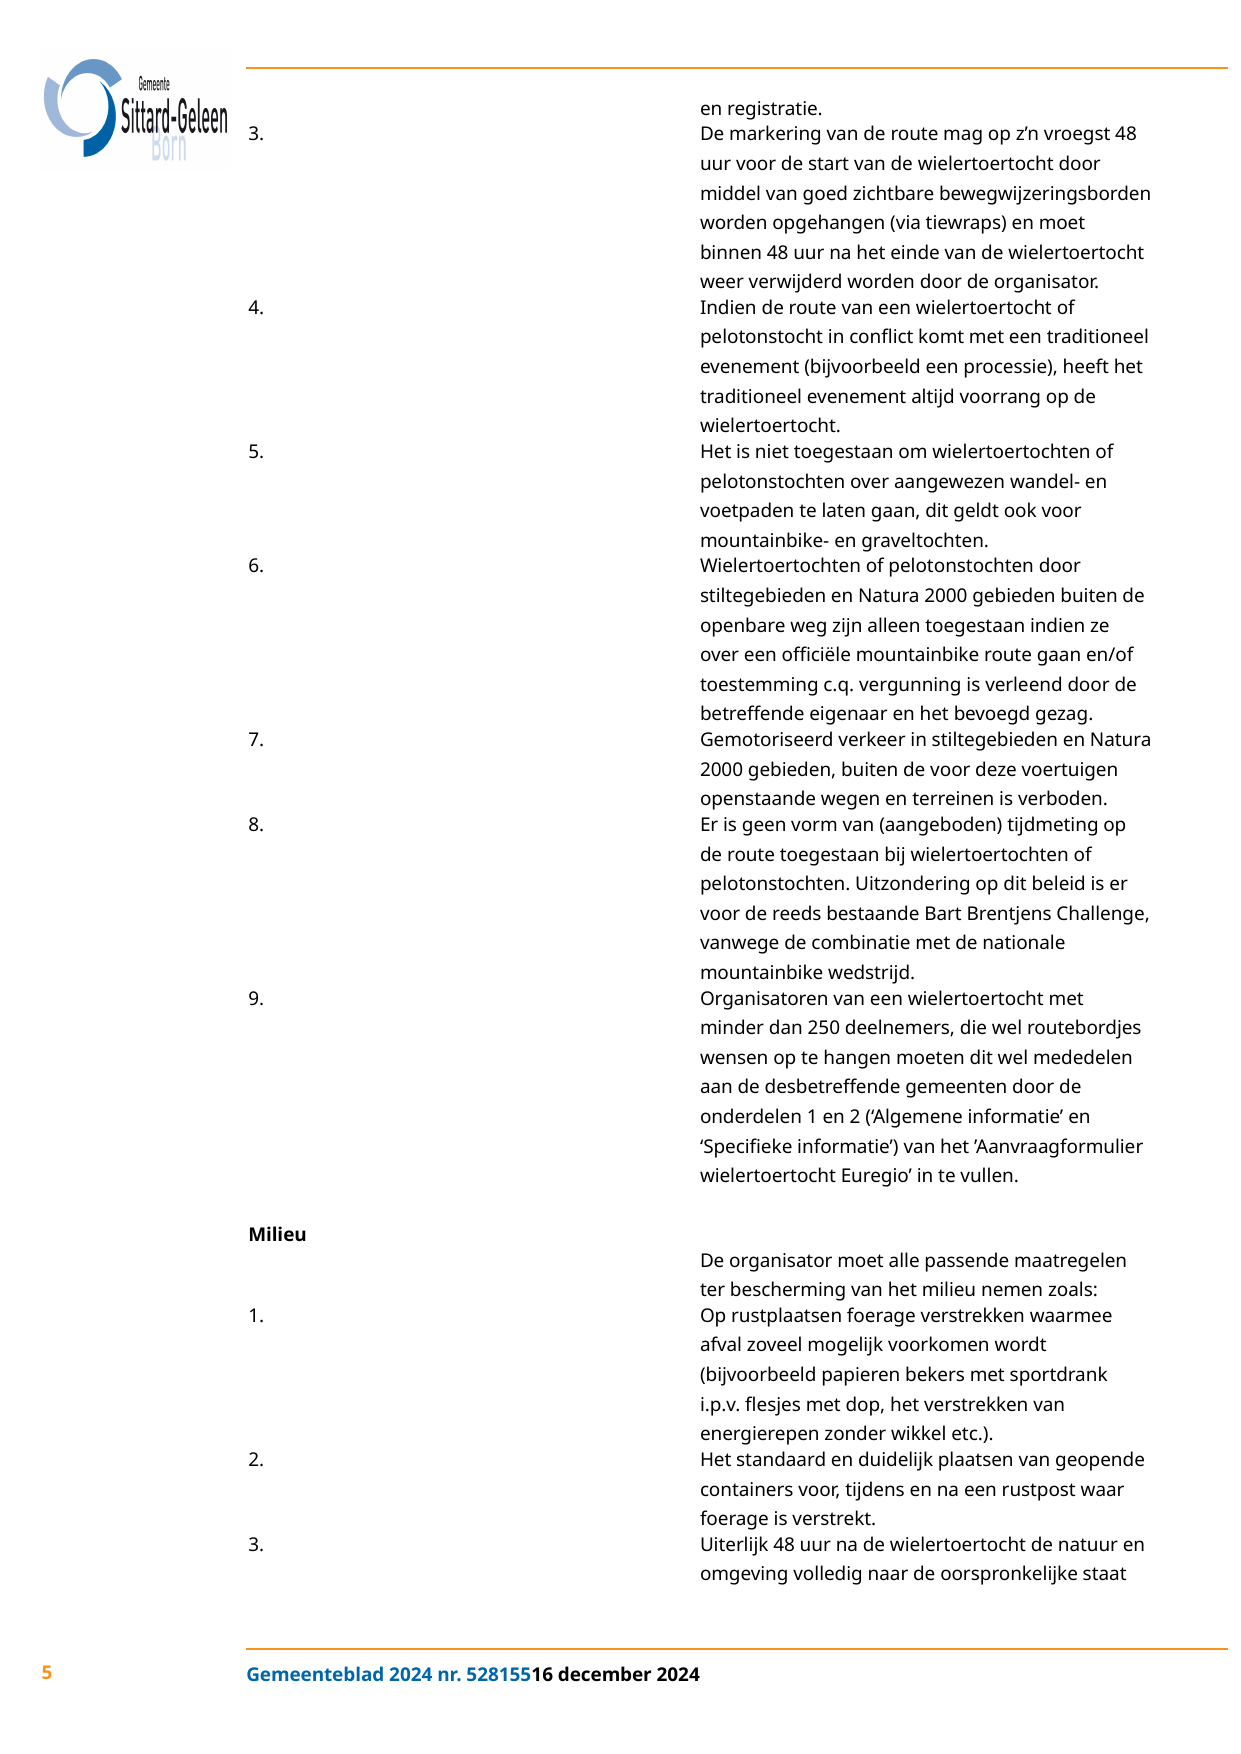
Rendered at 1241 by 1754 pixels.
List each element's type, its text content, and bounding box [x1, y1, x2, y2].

table_cell Het is niet toegestaan om wielertoertochten of pelotonstochten over aangewezen wandel- en voetpaden te laten gaan, dit geldt ook voor mountainbike- en graveltochten. [700, 438, 1152, 553]
table_cell Uiterlijk 48 uur na de wielertoertocht de natuur en omgeving volledig naar de oorspronkelijke staat [700, 1531, 1152, 1586]
table_cell 3. [248, 1531, 700, 1586]
table_cell Op rustplaatsen foerage verstrekken waarmee afval zoveel mogelijk voorkomen wordt (bijvoorbeeld papieren bekers met sportdrank i.p.v. flesjes met dop, het verstrekken van energierepen zonder wikkel etc.). [700, 1302, 1152, 1446]
table_cell 4. [248, 294, 700, 438]
table_cell De markering van de route mag op z’n vroegst 48 uur voor de start van de wielertoertocht door middel van goed zichtbare bewegwijzeringsborden worden opgehangen (via tiewraps) en moet binnen 48 uur na het einde van de wielertoertocht weer verwijderd worden door de organisator. [700, 121, 1152, 294]
table_cell [248, 1247, 700, 1302]
table_cell Er is geen vorm van (aangeboden) tijdmeting op de route toegestaan bij wielertoertochten of pelotonstochten. Uitzondering op dit beleid is er voor de reeds bestaande Bart Brentjens Challenge, vanwege de combinatie met de nationale mountainbike wedstrijd. [700, 811, 1152, 985]
table_cell 7. [248, 726, 700, 811]
table_cell Het standaard en duidelijk plaatsen van geopende containers voor, tijdens en na een rustpost waar foerage is verstrekt. [700, 1446, 1152, 1531]
table_cell en registratie. [700, 95, 1152, 121]
table_cell Wielertoertochten of pelotonstochten door stiltegebieden en Natura 2000 gebieden buiten de openbare weg zijn alleen toegestaan indien ze over een officiële mountainbike route gaan en/of toestemming c.q. vergunning is verleend door de betreffende eigenaar en het bevoegd gezag. [700, 553, 1152, 726]
table_cell 8. [248, 811, 700, 985]
table_cell Indien de route van een wielertoertocht of pelotonstocht in conflict komt met een traditioneel evenement (bijvoorbeeld een processie), heeft het traditioneel evenement altijd voorrang op de wielertoertocht. [700, 294, 1152, 438]
table_cell 1. [248, 1302, 700, 1446]
table_cell Gemotoriseerd verkeer in stiltegebieden en Natura 2000 gebieden, buiten de voor deze voertuigen openstaande wegen en terreinen is verboden. [700, 726, 1152, 811]
table_cell Organisatoren van een wielertoertocht met minder dan 250 deelnemers, die wel routebordjes wensen op te hangen moeten dit wel mededelen aan de desbetreffende gemeenten door de onderdelen 1 en 2 (‘Algemene informatie’ en ‘Specifieke informatie’) van het ’Aanvraagformulier wielertoertocht Euregio’ in te vullen. [700, 985, 1152, 1188]
picture [41, 47, 231, 172]
table_cell [248, 95, 700, 121]
table_cell 9. [248, 985, 700, 1188]
table_cell De organisator moet alle passende maatregelen ter bescherming van het milieu nemen zoals: [700, 1247, 1152, 1302]
table_header Milieu [248, 1221, 1152, 1247]
table_cell 2. [248, 1446, 700, 1531]
table_cell 5. [248, 438, 700, 553]
table_cell 3. [248, 121, 700, 294]
table_cell 6. [248, 553, 700, 726]
